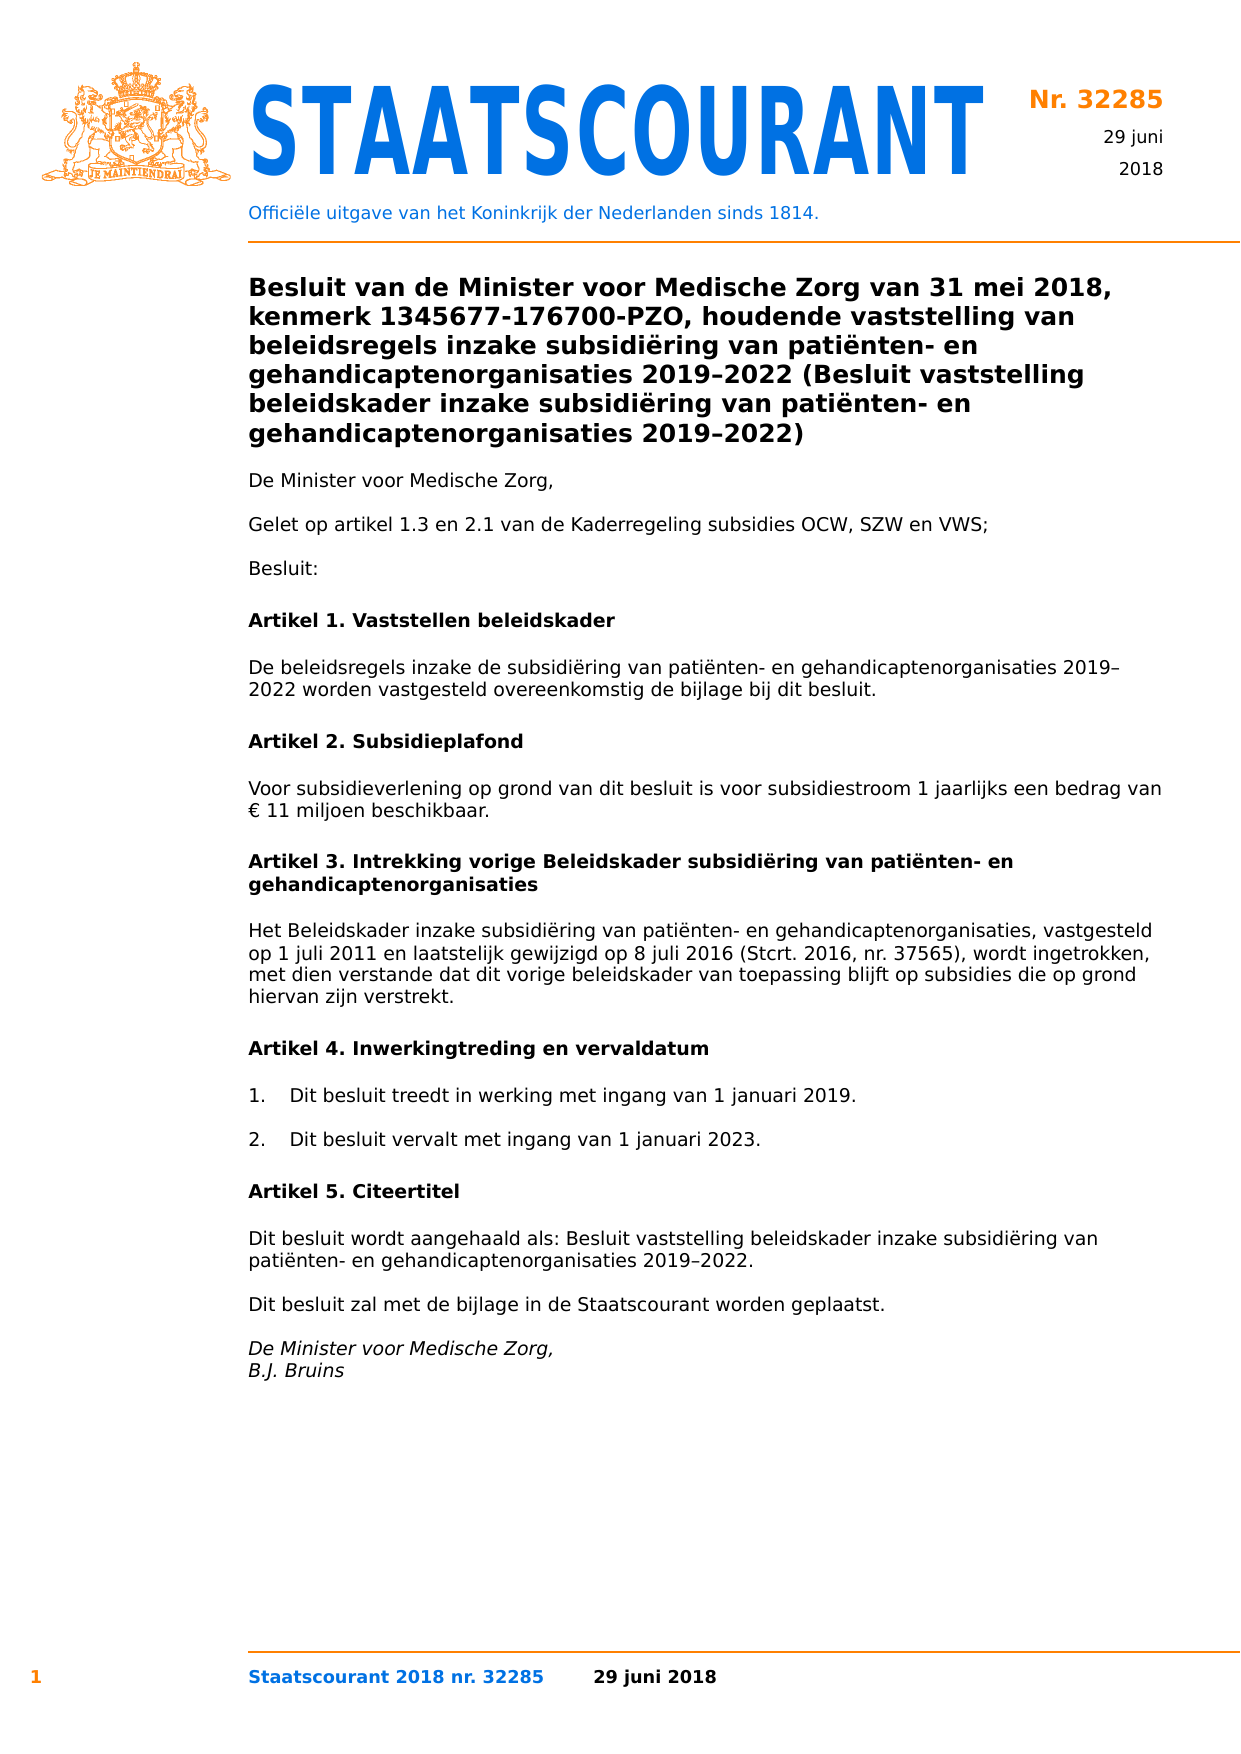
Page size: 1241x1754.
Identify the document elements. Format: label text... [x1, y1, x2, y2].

subtitle Artikel 3. Intrekking vorige Beleidskader subsidiëring van patiënten- en gehandicaptenorganisaties [248, 851, 1163, 895]
text 1. Dit besluit treedt in werking met ingang van 1 januari 2019. [248, 1085, 1163, 1107]
text De Minister voor Medische Zorg, [248, 470, 1163, 492]
subtitle Besluit van de Minister voor Medische Zorg van 31 mei 2018, kenmerk 1345677-176700-PZO, houdende vaststelling van beleidsregels inzake subsidiëring van patiënten- en gehandicaptenorganisaties 2019–2022 (Besluit vaststelling beleidskader inzake subsidiëring van patiënten- en gehandicaptenorganisaties 2019–2022) [248, 273, 1163, 448]
subtitle Artikel 1. Vaststellen beleidskader [248, 609, 1163, 632]
text De beleidsregels inzake de subsidiëring van patiënten- en gehandicaptenorganisaties 2019–2022 worden vastgesteld overeenkomstig de bijlage bij dit besluit. [248, 657, 1163, 701]
table_header Nr. 32285 [998, 62, 1240, 121]
subtitle Artikel 2. Subsidieplafond [248, 731, 1163, 752]
text Gelet op artikel 1.3 en 2.1 van de Kaderregeling subsidies OCW, SZW en VWS; [248, 514, 1163, 536]
text Dit besluit wordt aangehaald als: Besluit vaststelling beleidskader inzake subsidiëring van patiënten- en gehandicaptenorganisaties 2019–2022. [248, 1228, 1163, 1272]
table_header STAATSCOURANT [248, 62, 998, 203]
subtitle Artikel 4. Inwerkingtreding en vervaldatum [248, 1038, 1163, 1060]
subtitle Artikel 5. Citeertitel [248, 1181, 1163, 1203]
table_header [25, 62, 248, 241]
text Besluit: [248, 558, 1163, 579]
table_cell 29 juni [998, 121, 1240, 153]
text Voor subsidieverlening op grond van dit besluit is voor subsidiestroom 1 jaarlijks een bedrag van € 11 miljoen beschikbaar. [248, 777, 1163, 821]
table_cell Officiële uitgave van het Koninkrijk der Nederlanden sinds 1814. [248, 203, 1240, 241]
text De Minister voor Medische Zorg, B.J. Bruins [248, 1338, 1163, 1382]
text Dit besluit zal met de bijlage in de Staatscourant worden geplaatst. [248, 1294, 1163, 1316]
text 2. Dit besluit vervalt met ingang van 1 januari 2023. [248, 1129, 1163, 1151]
text Het Beleidskader inzake subsidiëring van patiënten- en gehandicaptenorganisaties, vastgesteld op 1 juli 2011 en laatstelijk gewijzigd op 8 juli 2016 (Stcrt. 2016, nr. 37565), wordt ingetrokken, met dien verstande dat dit vorige beleidskader van toepassing blijft op subsidies die op grond hiervan zijn verstrekt. [248, 920, 1163, 1008]
picture [41, 62, 231, 186]
table_cell 2018 [998, 153, 1240, 203]
